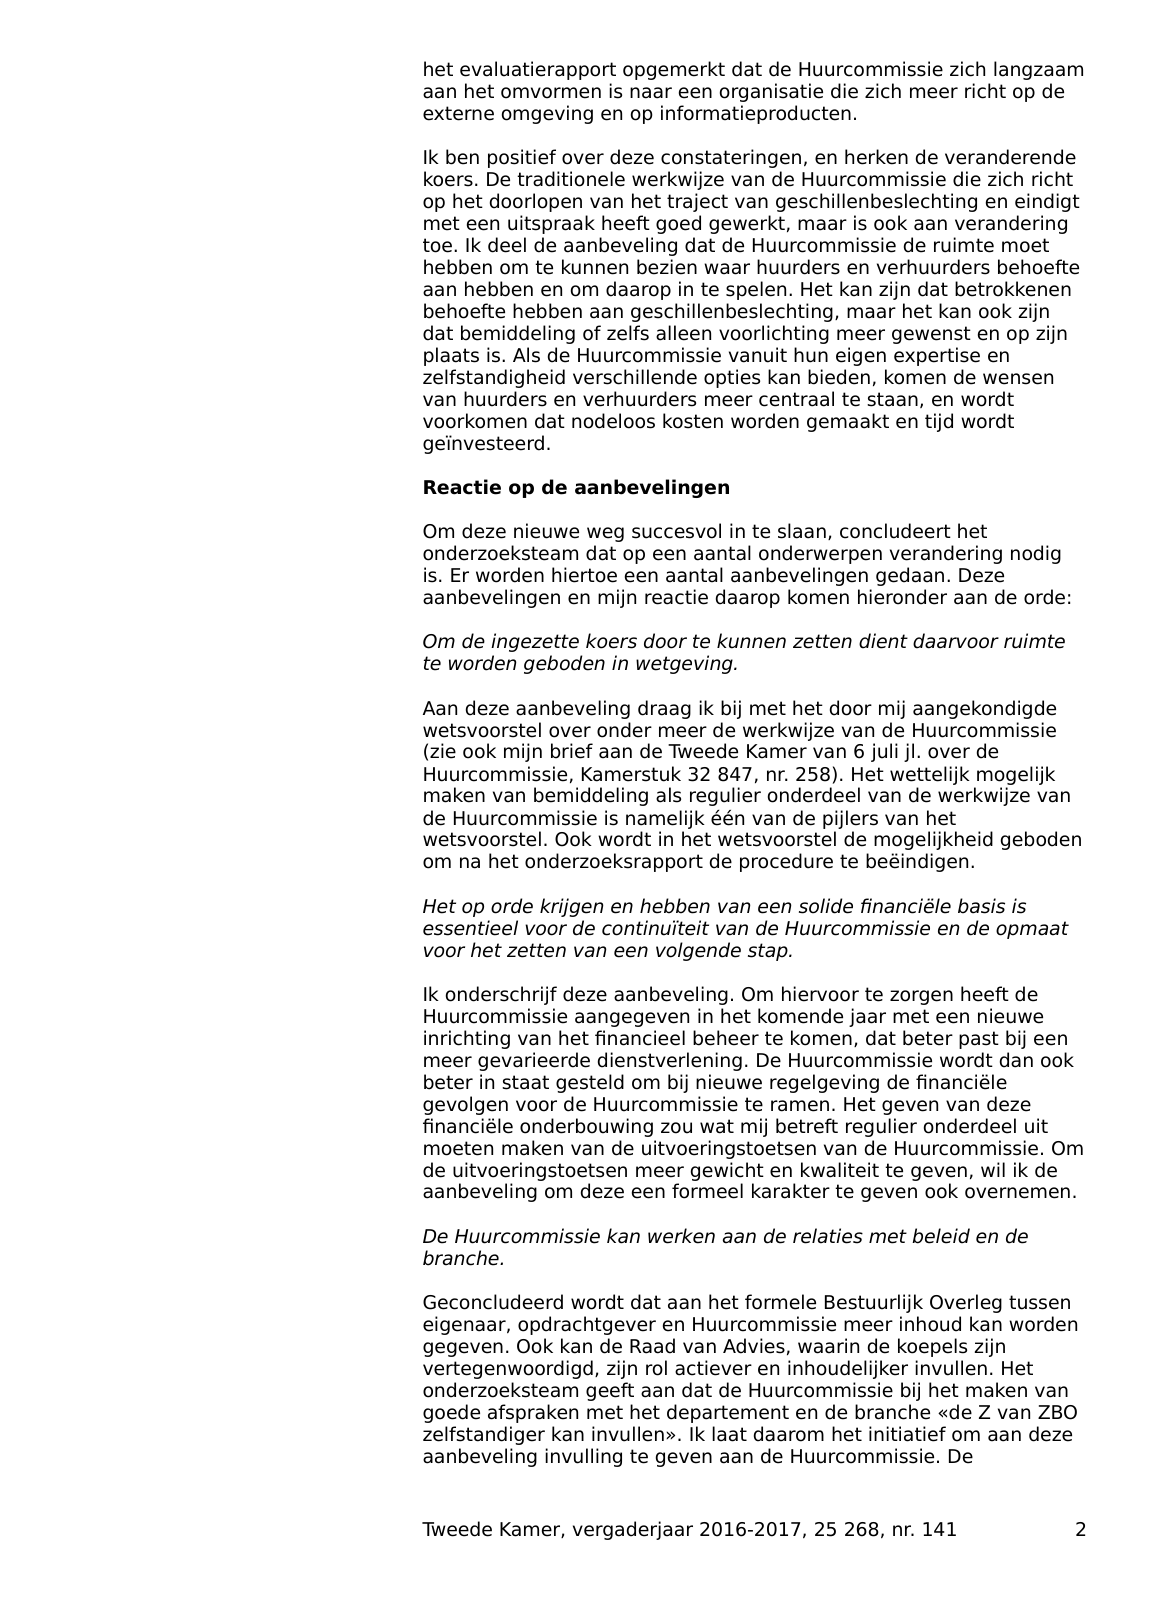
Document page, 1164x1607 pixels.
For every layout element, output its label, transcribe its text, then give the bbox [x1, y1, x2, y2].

text Om de ingezette koers door te kunnen zetten dient daarvoor ruimte te worden geboden in wetgeving. [422, 631, 1087, 675]
text Het op orde krijgen en hebben van een solide financiële basis is essentieel voor de continuïteit van de Huurcommissie en de opmaat voor het zetten van een volgende stap. [422, 896, 1087, 961]
text Ik ben positief over deze constateringen, en herken de veranderende koers. De traditionele werkwijze van de Huurcommissie die zich richt op het doorlopen van het traject van geschillenbeslechting en eindigt met een uitspraak heeft goed gewerkt, maar is ook aan verandering toe. Ik deel de aanbeveling dat de Huurcommissie de ruimte moet hebben om te kunnen bezien waar huurders en verhuurders behoefte aan hebben en om daarop in te spelen. Het kan zijn dat betrokkenen behoefte hebben aan geschillenbeslechting, maar het kan ook zijn dat bemiddeling of zelfs alleen voorlichting meer gewenst en op zijn plaats is. Als de Huurcommissie vanuit hun eigen expertise en zelfstandigheid verschillende opties kan bieden, komen de wensen van huurders en verhuurders meer centraal te staan, en wordt voorkomen dat nodeloos kosten worden gemaakt en tijd wordt geïnvesteerd. [422, 147, 1087, 455]
text Aan deze aanbeveling draag ik bij met het door mij aangekondigde wetsvoorstel over onder meer de werkwijze van de Huurcommissie (zie ook mijn brief aan de Tweede Kamer van 6 juli jl. over de Huurcommissie, Kamerstuk 32 847, nr. 258). Het wettelijk mogelijk maken van bemiddeling als regulier onderdeel van de werkwijze van de Huurcommissie is namelijk één van de pijlers van het wetsvoorstel. Ook wordt in het wetsvoorstel de mogelijkheid geboden om na het onderzoeksrapport de procedure te beëindigen. [422, 697, 1087, 873]
text Om deze nieuwe weg succesvol in te slaan, concludeert het onderzoeksteam dat op een aantal onderwerpen verandering nodig is. Er worden hiertoe een aantal aanbevelingen gedaan. Deze aanbevelingen en mijn reactie daarop komen hieronder aan de orde: [422, 521, 1087, 609]
subtitle Reactie op de aanbevelingen [422, 477, 1087, 499]
text De Huurcommissie kan werken aan de relaties met beleid en de branche. [422, 1226, 1087, 1269]
text Ik onderschrijf deze aanbeveling. Om hiervoor te zorgen heeft de Huurcommissie aangegeven in het komende jaar met een nieuwe inrichting van het financieel beheer te komen, dat beter past bij een meer gevarieerde dienstverlening. De Huurcommissie wordt dan ook beter in staat gesteld om bij nieuwe regelgeving de financiële gevolgen voor de Huurcommissie te ramen. Het geven van deze financiële onderbouwing zou wat mij betreft regulier onderdeel uit moeten maken van de uitvoeringstoetsen van de Huurcommissie. Om de uitvoeringstoetsen meer gewicht en kwaliteit te geven, wil ik de aanbeveling om deze een formeel karakter te geven ook overnemen. [422, 984, 1087, 1203]
text Geconcludeerd wordt dat aan het formele Bestuurlijk Overleg tussen eigenaar, opdrachtgever en Huurcommissie meer inhoud kan worden gegeven. Ook kan de Raad van Advies, waarin de koepels zijn vertegenwoordigd, zijn rol actiever en inhoudelijker invullen. Het onderzoeksteam geeft aan dat de Huurcommissie bij het maken van goede afspraken met het departement en de branche «de Z van ZBO zelfstandiger kan invullen». Ik laat daarom het initiatief om aan deze aanbeveling invulling te geven aan de Huurcommissie. De [422, 1292, 1087, 1468]
text het evaluatierapport opgemerkt dat de Huurcommissie zich langzaam aan het omvormen is naar een organisatie die zich meer richt op de externe omgeving en op informatieproducten. [422, 59, 1087, 125]
